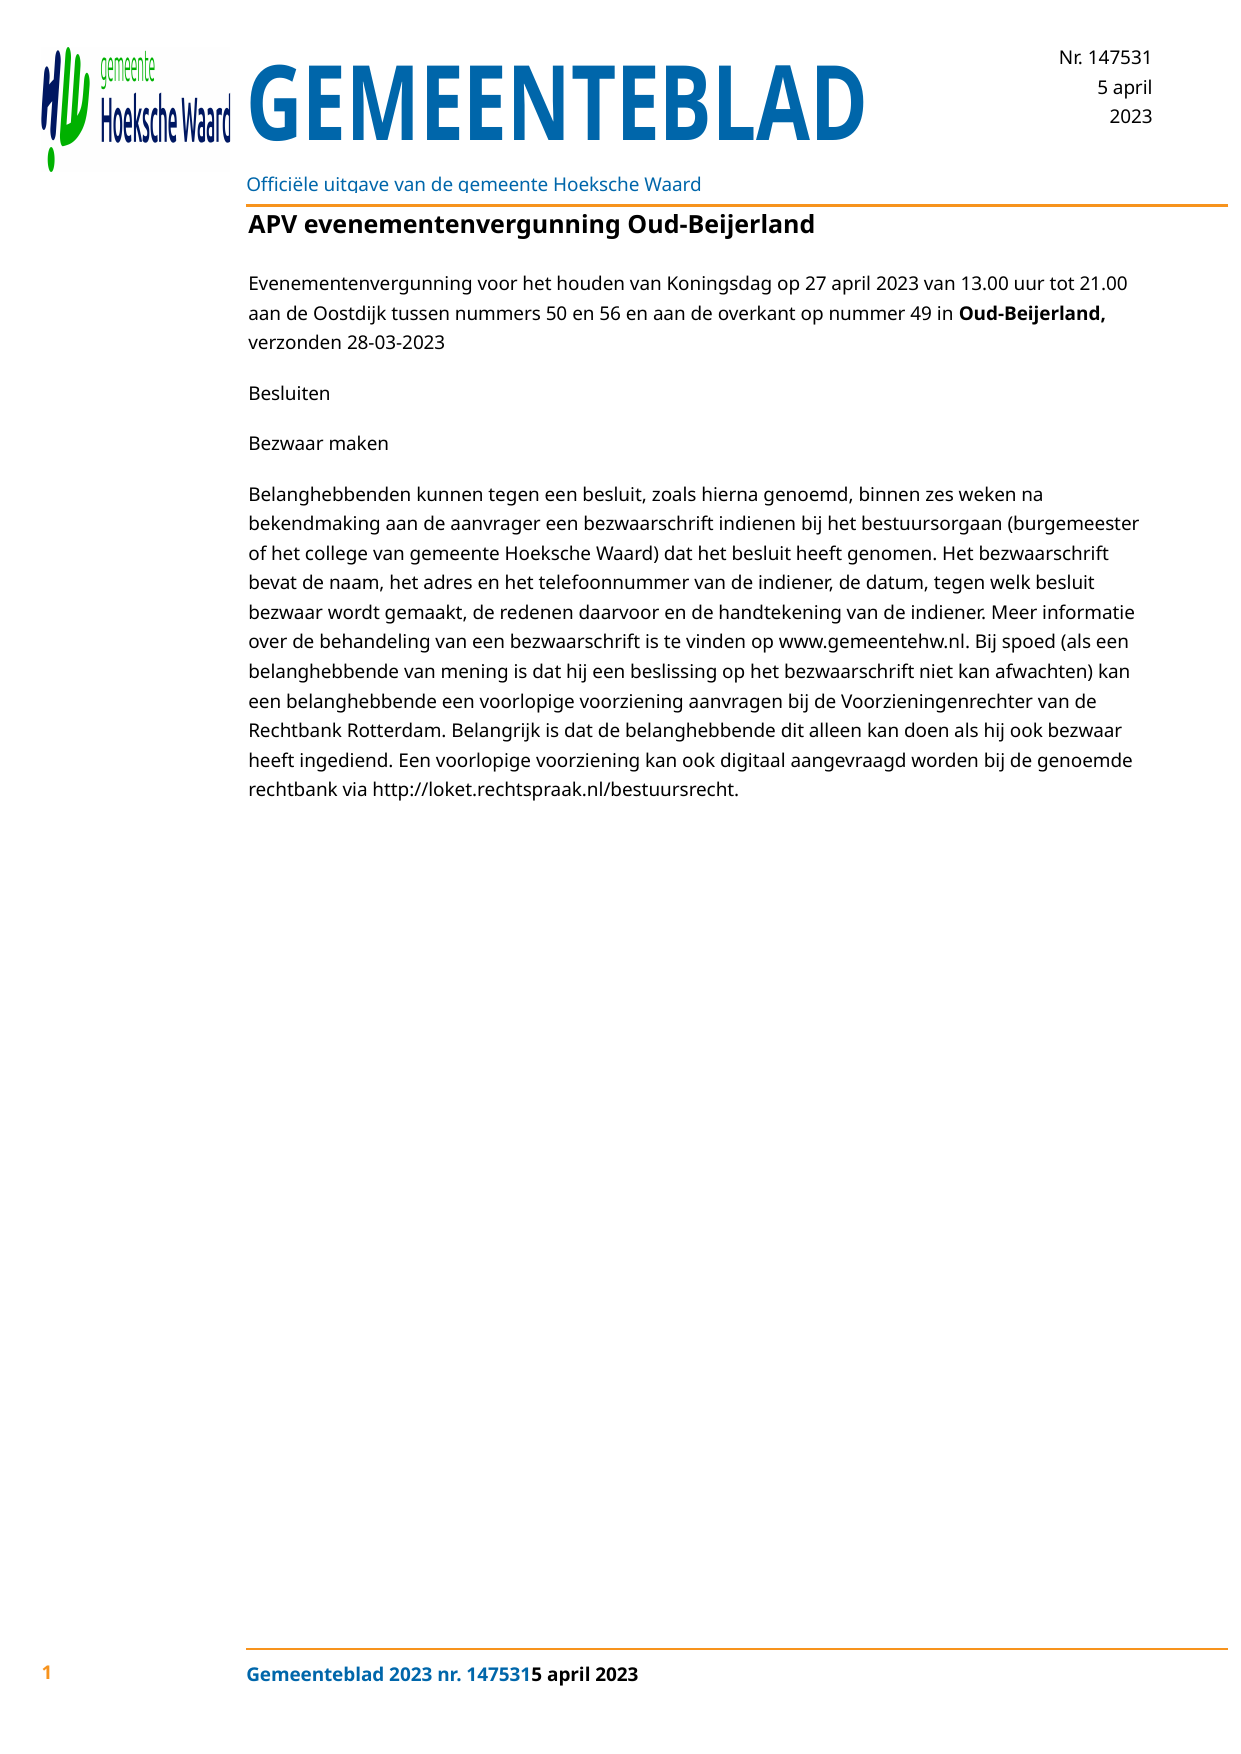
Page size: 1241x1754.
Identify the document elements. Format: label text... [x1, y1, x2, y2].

picture [41, 47, 231, 172]
text Bezwaar maken [248, 430, 1152, 456]
text Belanghebbenden kunnen tegen een besluit, zoals hierna genoemd, binnen zes weken na bekendmaking aan de aanvrager een bezwaarschrift indienen bij het bestuursorgaan (burgemeester of het college van gemeente Hoeksche Waard) dat het besluit heeft genomen. Het bezwaarschrift bevat de naam, het adres en het telefoonnummer van de indiener, de datum, tegen welk besluit bezwaar wordt gemaakt, de redenen daarvoor en de handtekening van de indiener. Meer informatie over de behandeling van een bezwaarschrift is te vinden op www.gemeentehw.nl. Bij spoed (als een belanghebbende van mening is dat hij een beslissing op het bezwaarschrift niet kan afwachten) kan een belanghebbende een voorlopige voorziening aanvragen bij de Voorzieningenrechter van de Rechtbank Rotterdam. Belangrijk is dat de belanghebbende dit alleen kan doen als hij ook bezwaar heeft ingediend. Een voorlopige voorziening kan ook digitaal aangevraagd worden bij de genoemde rechtbank via http://loket.rechtspraak.nl/bestuursrecht. [248, 481, 1152, 802]
text Evenementenvergunning voor het houden van Koningsdag op 27 april 2023 van 13.00 uur tot 21.00 aan de Oostdijk tussen nummers 50 en 56 en aan de overkant op nummer 49 in Oud-Beijerland, verzonden 28-03-2023 [248, 270, 1152, 355]
text APV evenementenvergunning Oud-Beijerland [248, 207, 1152, 241]
text Besluiten [248, 380, 1152, 406]
